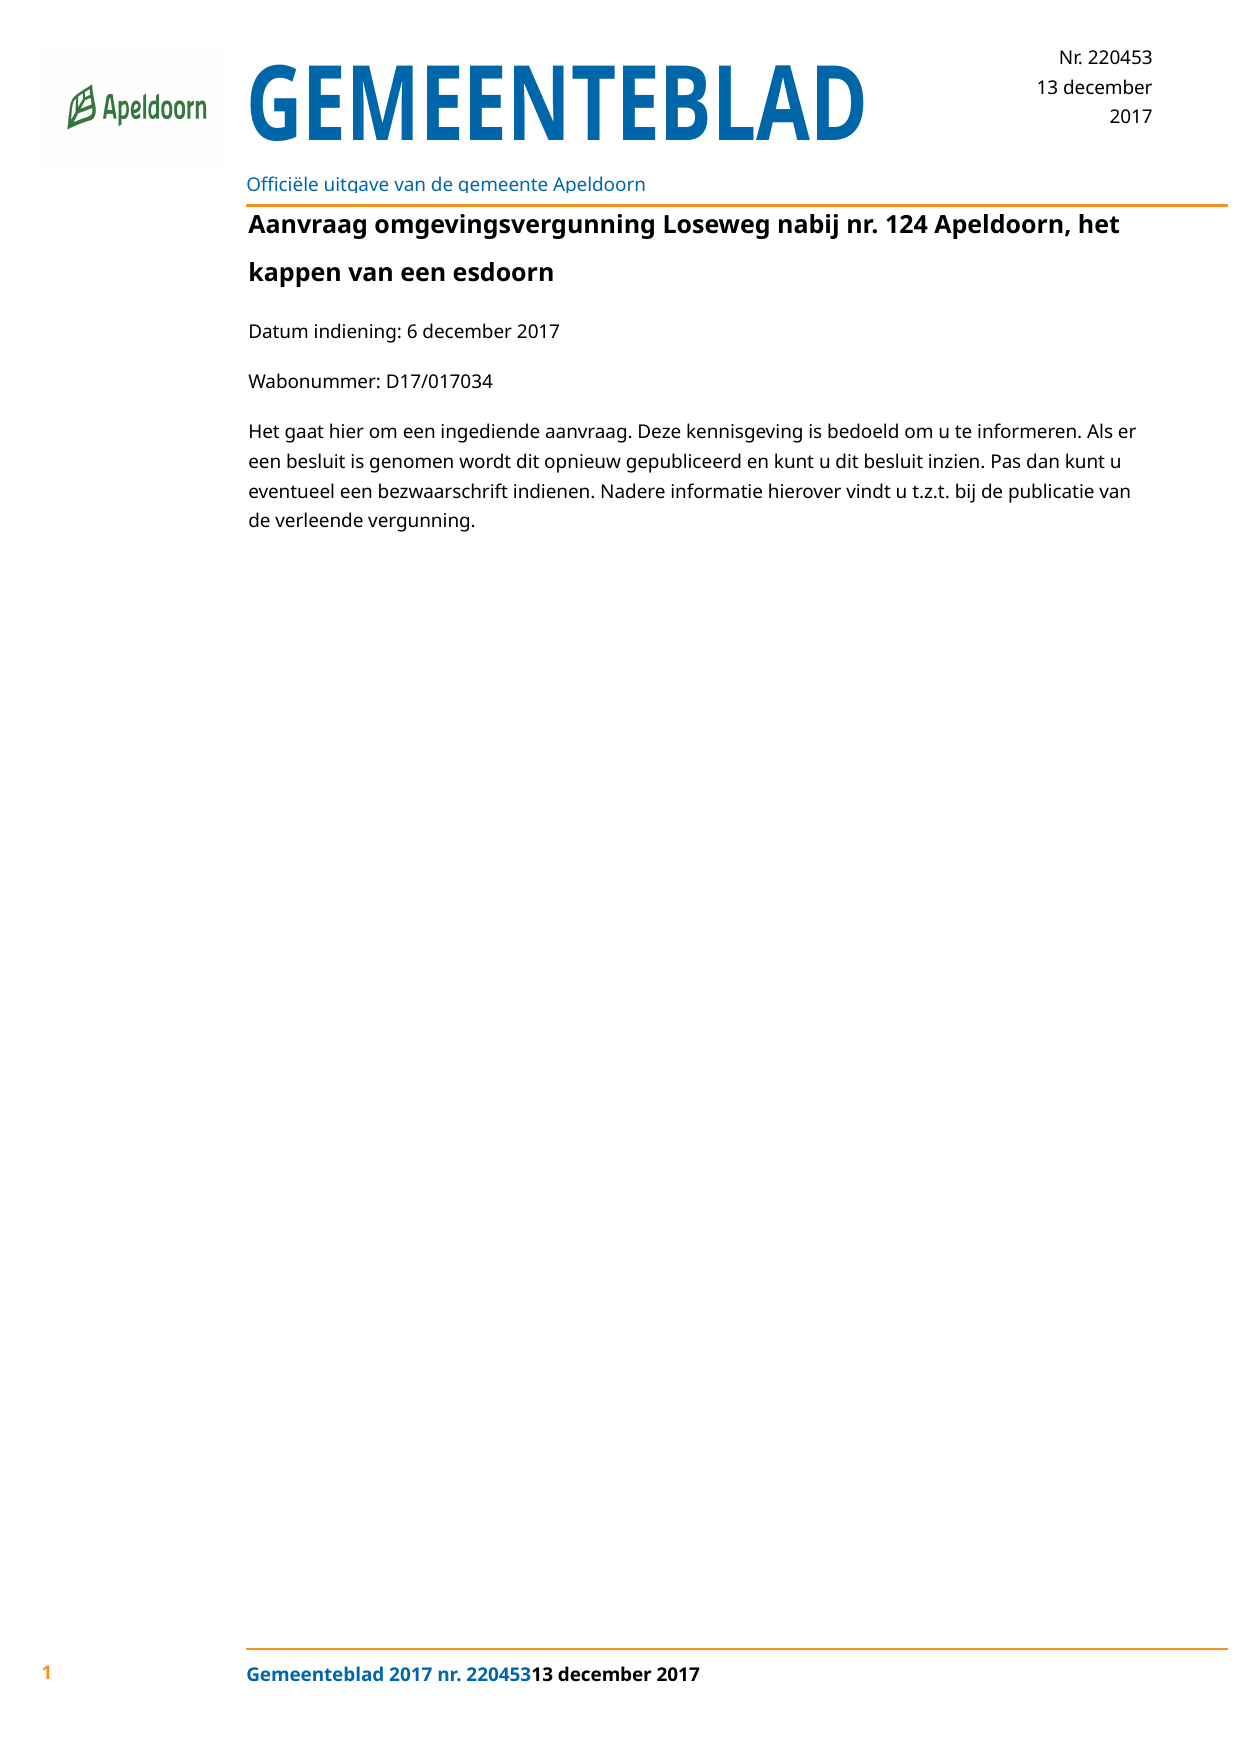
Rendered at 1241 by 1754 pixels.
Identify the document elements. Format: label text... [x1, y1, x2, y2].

text Aanvraag omgevingsvergunning Loseweg nabij nr. 124 Apeldoorn, het kappen van een esdoorn [248, 207, 1152, 288]
text Wabonummer: D17/017034 [248, 368, 1152, 394]
text Het gaat hier om een ingediende aanvraag. Deze kennisgeving is bedoeld om u te informeren. Als er een besluit is genomen wordt dit opnieuw gepubliceerd en kunt u dit besluit inzien. Pas dan kunt u eventueel een bezwaarschrift indienen. Nadere informatie hierover vindt u t.z.t. bij de publicatie van de verleende vergunning. [248, 419, 1152, 533]
text Datum indiening: 6 december 2017 [248, 318, 1152, 344]
picture [41, 47, 231, 172]
